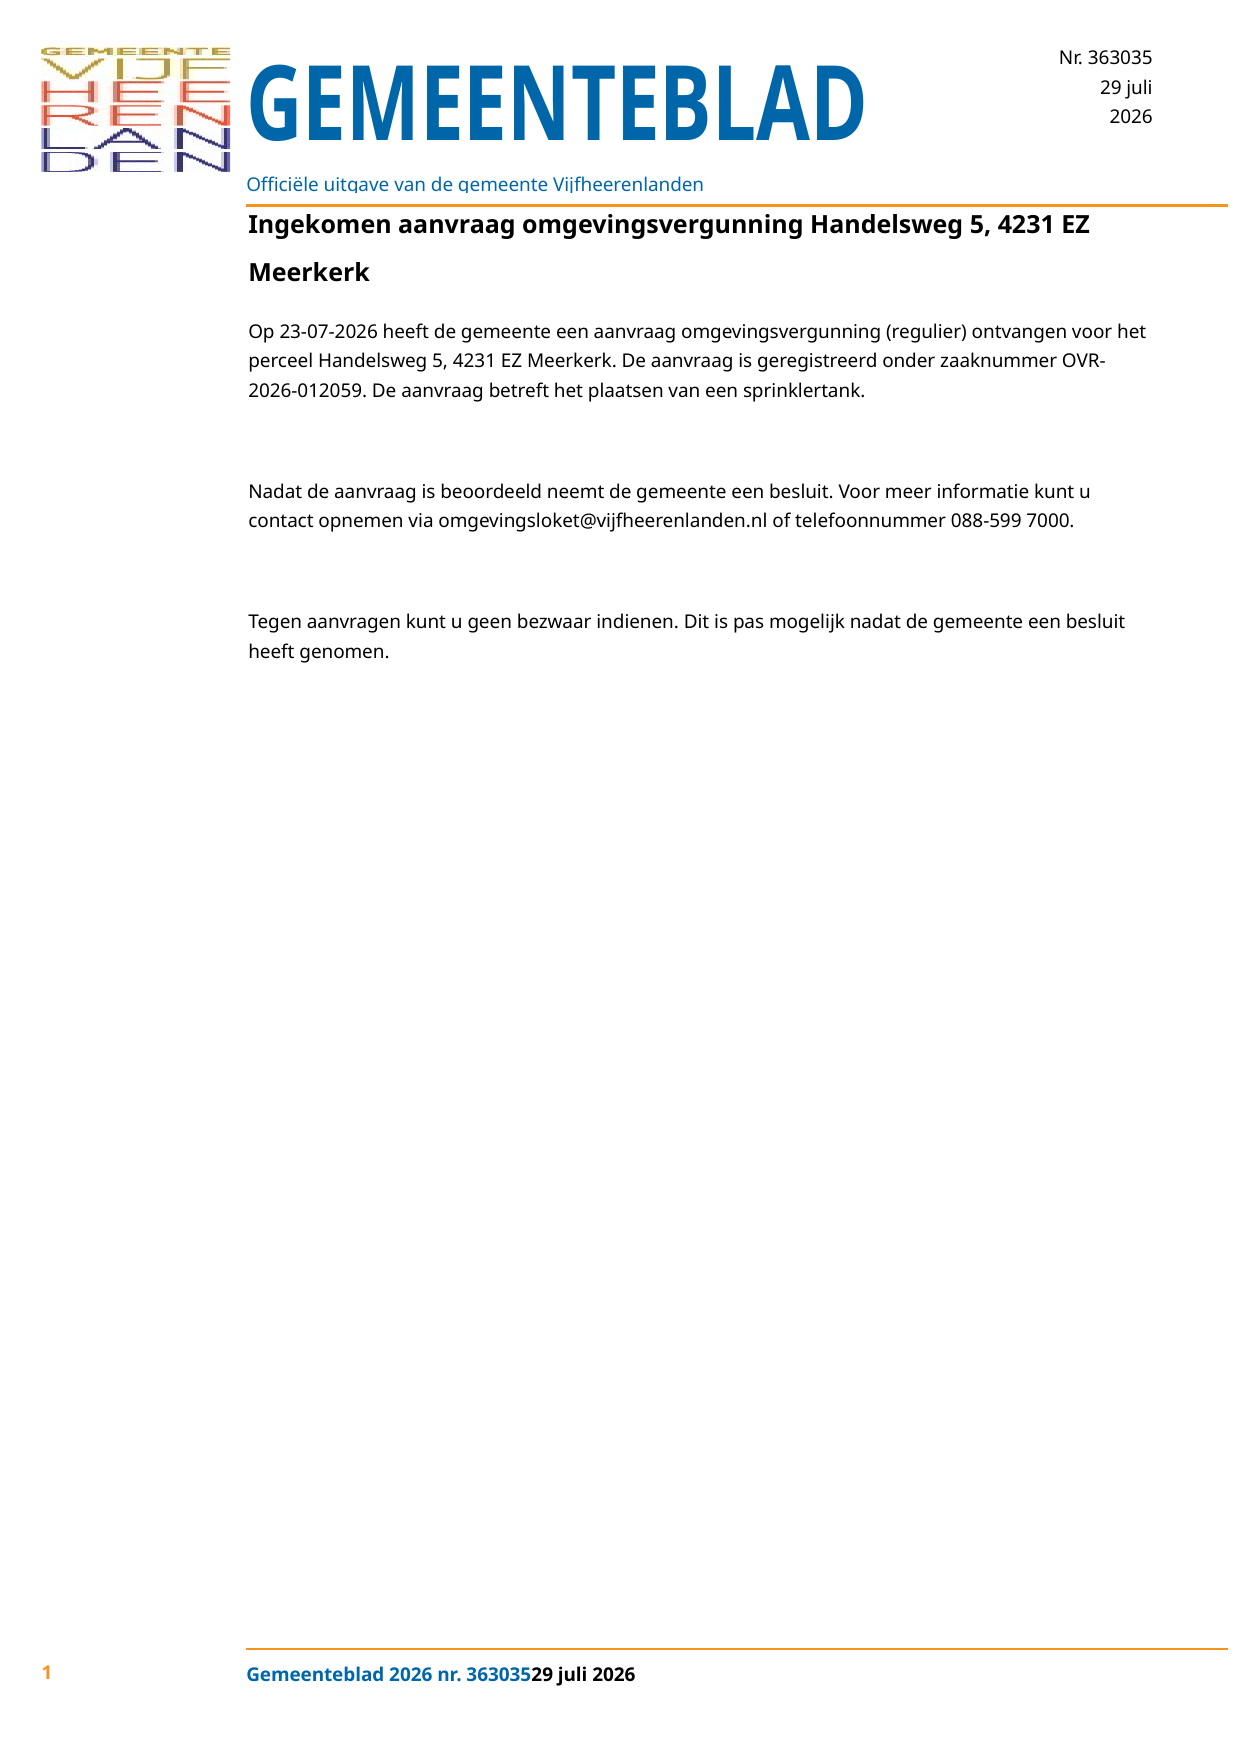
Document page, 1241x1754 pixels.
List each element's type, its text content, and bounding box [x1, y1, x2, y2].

text Nadat de aanvraag is beoordeeld neemt de gemeente een besluit. Voor meer informatie kunt u contact opnemen via omgevingsloket@vijfheerenlanden.nl of telefoonnummer 088-599 7000. [248, 478, 1152, 533]
text Op 23-07-2026 heeft de gemeente een aanvraag omgevingsvergunning (regulier) ontvangen voor het perceel Handelsweg 5, 4231 EZ Meerkerk. De aanvraag is geregistreerd onder zaaknummer OVR-2026-012059. De aanvraag betreft het plaatsen van een sprinklertank. [248, 318, 1152, 403]
text Tegen aanvragen kunt u geen bezwaar indienen. Dit is pas mogelijk nadat de gemeente een besluit heeft genomen. [248, 608, 1152, 664]
picture [41, 47, 231, 172]
text Ingekomen aanvraag omgevingsvergunning Handelsweg 5, 4231 EZ Meerkerk [248, 207, 1152, 288]
